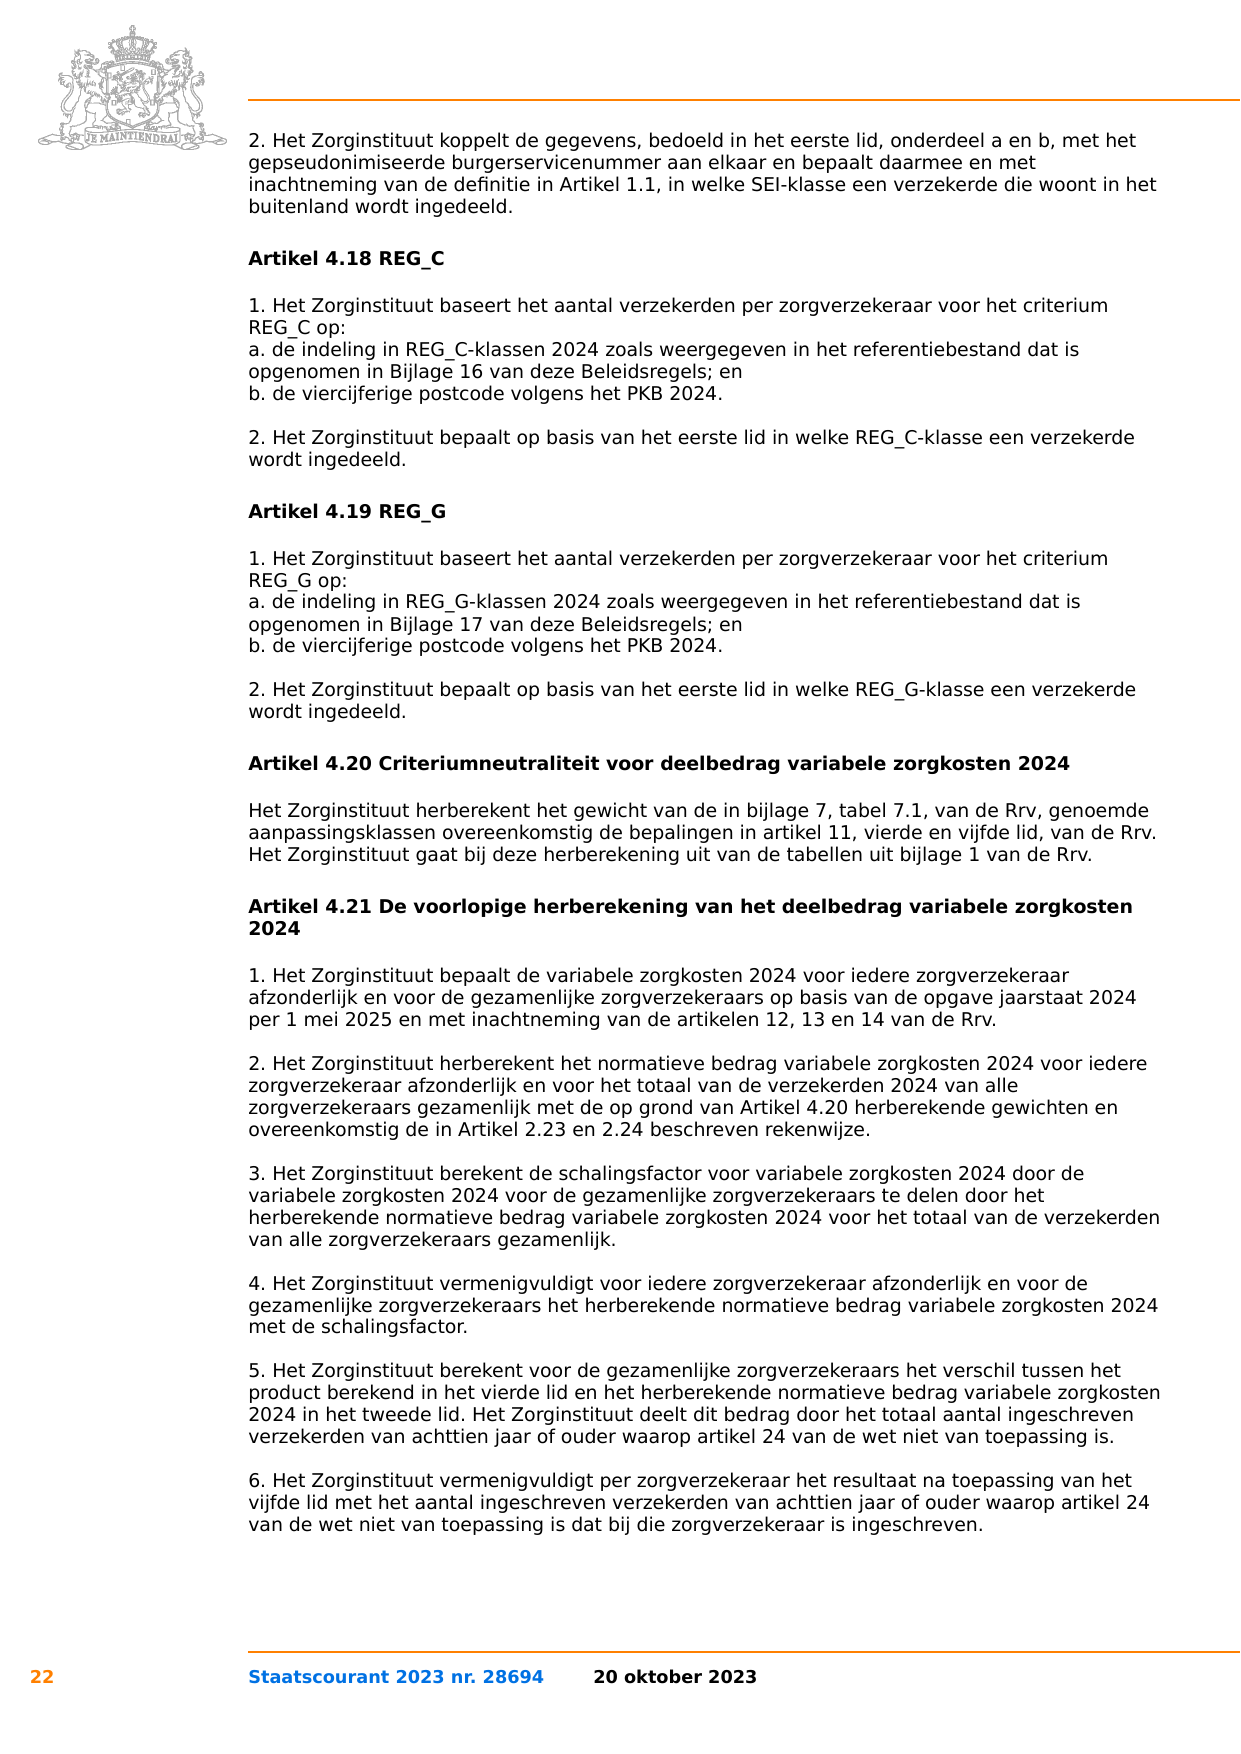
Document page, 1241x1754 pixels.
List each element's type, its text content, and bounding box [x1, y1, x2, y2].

text a. de indeling in REG_C-klassen 2024 zoals weergegeven in het referentiebestand dat is opgenomen in Bijlage 16 van deze Beleidsregels; en [248, 339, 1163, 383]
subtitle Artikel 4.18 REG_C [248, 248, 1163, 270]
subtitle Artikel 4.19 REG_G [248, 501, 1163, 522]
text 5. Het Zorginstituut berekent voor de gezamenlijke zorgverzekeraars het verschil tussen het product berekend in het vierde lid en het herberekende normatieve bedrag variabele zorgkosten 2024 in het tweede lid. Het Zorginstituut deelt dit bedrag door het totaal aantal ingeschreven verzekerden van achttien jaar of ouder waarop artikel 24 van de wet niet van toepassing is. [248, 1360, 1163, 1448]
text a. de indeling in REG_G-klassen 2024 zoals weergegeven in het referentiebestand dat is opgenomen in Bijlage 17 van deze Beleidsregels; en [248, 591, 1163, 635]
text 2. Het Zorginstituut koppelt de gegevens, bedoeld in het eerste lid, onderdeel a en b, met het gepseudonimiseerde burgerservicenummer aan elkaar en bepaalt daarmee en met inachtneming van de definitie in Artikel 1.1, in welke SEI-klasse een verzekerde die woont in het buitenland wordt ingedeeld. [248, 130, 1163, 218]
text 1. Het Zorginstituut baseert het aantal verzekerden per zorgverzekeraar voor het criterium REG_G op: [248, 547, 1163, 591]
text 3. Het Zorginstituut berekent de schalingsfactor voor variabele zorgkosten 2024 door de variabele zorgkosten 2024 voor de gezamenlijke zorgverzekeraars te delen door het herberekende normatieve bedrag variabele zorgkosten 2024 voor het totaal van de verzekerden van alle zorgverzekeraars gezamenlijk. [248, 1163, 1163, 1251]
picture [38, 25, 227, 150]
text 1. Het Zorginstituut bepaalt de variabele zorgkosten 2024 voor iedere zorgverzekeraar afzonderlijk en voor de gezamenlijke zorgverzekeraars op basis van de opgave jaarstaat 2024 per 1 mei 2025 en met inachtneming van de artikelen 12, 13 en 14 van de Rrv. [248, 965, 1163, 1031]
text 2. Het Zorginstituut bepaalt op basis van het eerste lid in welke REG_G-klasse een verzekerde wordt ingedeeld. [248, 679, 1163, 723]
text Het Zorginstituut herberekent het gewicht van de in bijlage 7, tabel 7.1, van de Rrv, genoemde aanpassingsklassen overeenkomstig de bepalingen in artikel 11, vierde en vijfde lid, van de Rrv. Het Zorginstituut gaat bij deze herberekening uit van de tabellen uit bijlage 1 van de Rrv. [248, 800, 1163, 866]
subtitle Artikel 4.20 Criteriumneutraliteit voor deelbedrag variabele zorgkosten 2024 [248, 753, 1163, 775]
text 2. Het Zorginstituut bepaalt op basis van het eerste lid in welke REG_C-klasse een verzekerde wordt ingedeeld. [248, 427, 1163, 471]
text b. de viercijferige postcode volgens het PKB 2024. [248, 635, 1163, 657]
text 6. Het Zorginstituut vermenigvuldigt per zorgverzekeraar het resultaat na toepassing van het vijfde lid met het aantal ingeschreven verzekerden van achttien jaar of ouder waarop artikel 24 van de wet niet van toepassing is dat bij die zorgverzekeraar is ingeschreven. [248, 1470, 1163, 1536]
subtitle Artikel 4.21 De voorlopige herberekening van het deelbedrag variabele zorgkosten 2024 [248, 896, 1163, 940]
text 1. Het Zorginstituut baseert het aantal verzekerden per zorgverzekeraar voor het criterium REG_C op: [248, 295, 1163, 339]
text 4. Het Zorginstituut vermenigvuldigt voor iedere zorgverzekeraar afzonderlijk en voor de gezamenlijke zorgverzekeraars het herberekende normatieve bedrag variabele zorgkosten 2024 met de schalingsfactor. [248, 1272, 1163, 1338]
text 2. Het Zorginstituut herberekent het normatieve bedrag variabele zorgkosten 2024 voor iedere zorgverzekeraar afzonderlijk en voor het totaal van de verzekerden 2024 van alle zorgverzekeraars gezamenlijk met de op grond van Artikel 4.20 herberekende gewichten en overeenkomstig de in Artikel 2.23 en 2.24 beschreven rekenwijze. [248, 1053, 1163, 1141]
text b. de viercijferige postcode volgens het PKB 2024. [248, 383, 1163, 405]
